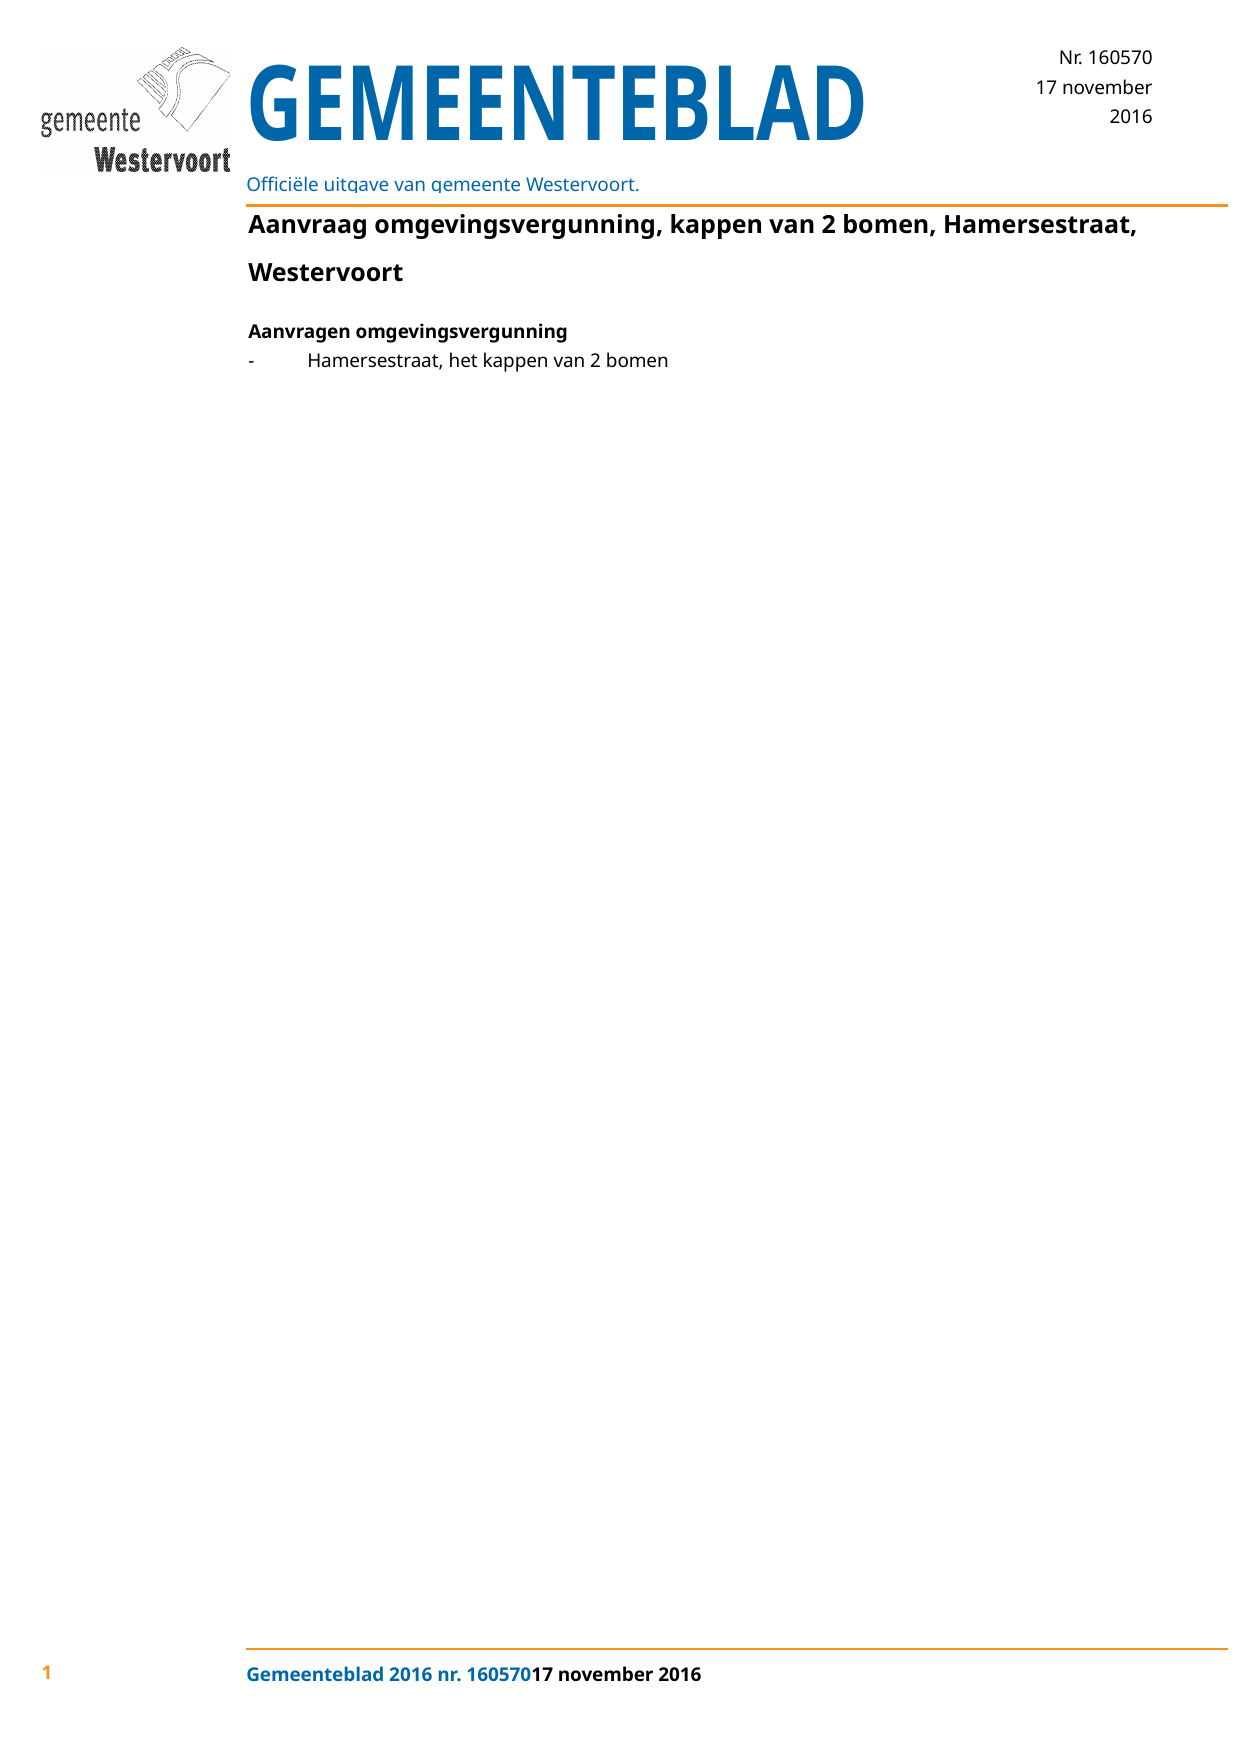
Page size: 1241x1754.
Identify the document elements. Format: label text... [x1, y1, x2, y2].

picture [41, 47, 231, 172]
text Aanvragen omgevingsvergunning [248, 318, 1152, 344]
list Hamersestraat, het kappen van 2 bomen [248, 347, 1152, 373]
text Aanvraag omgevingsvergunning, kappen van 2 bomen, Hamersestraat, Westervoort [248, 207, 1152, 288]
